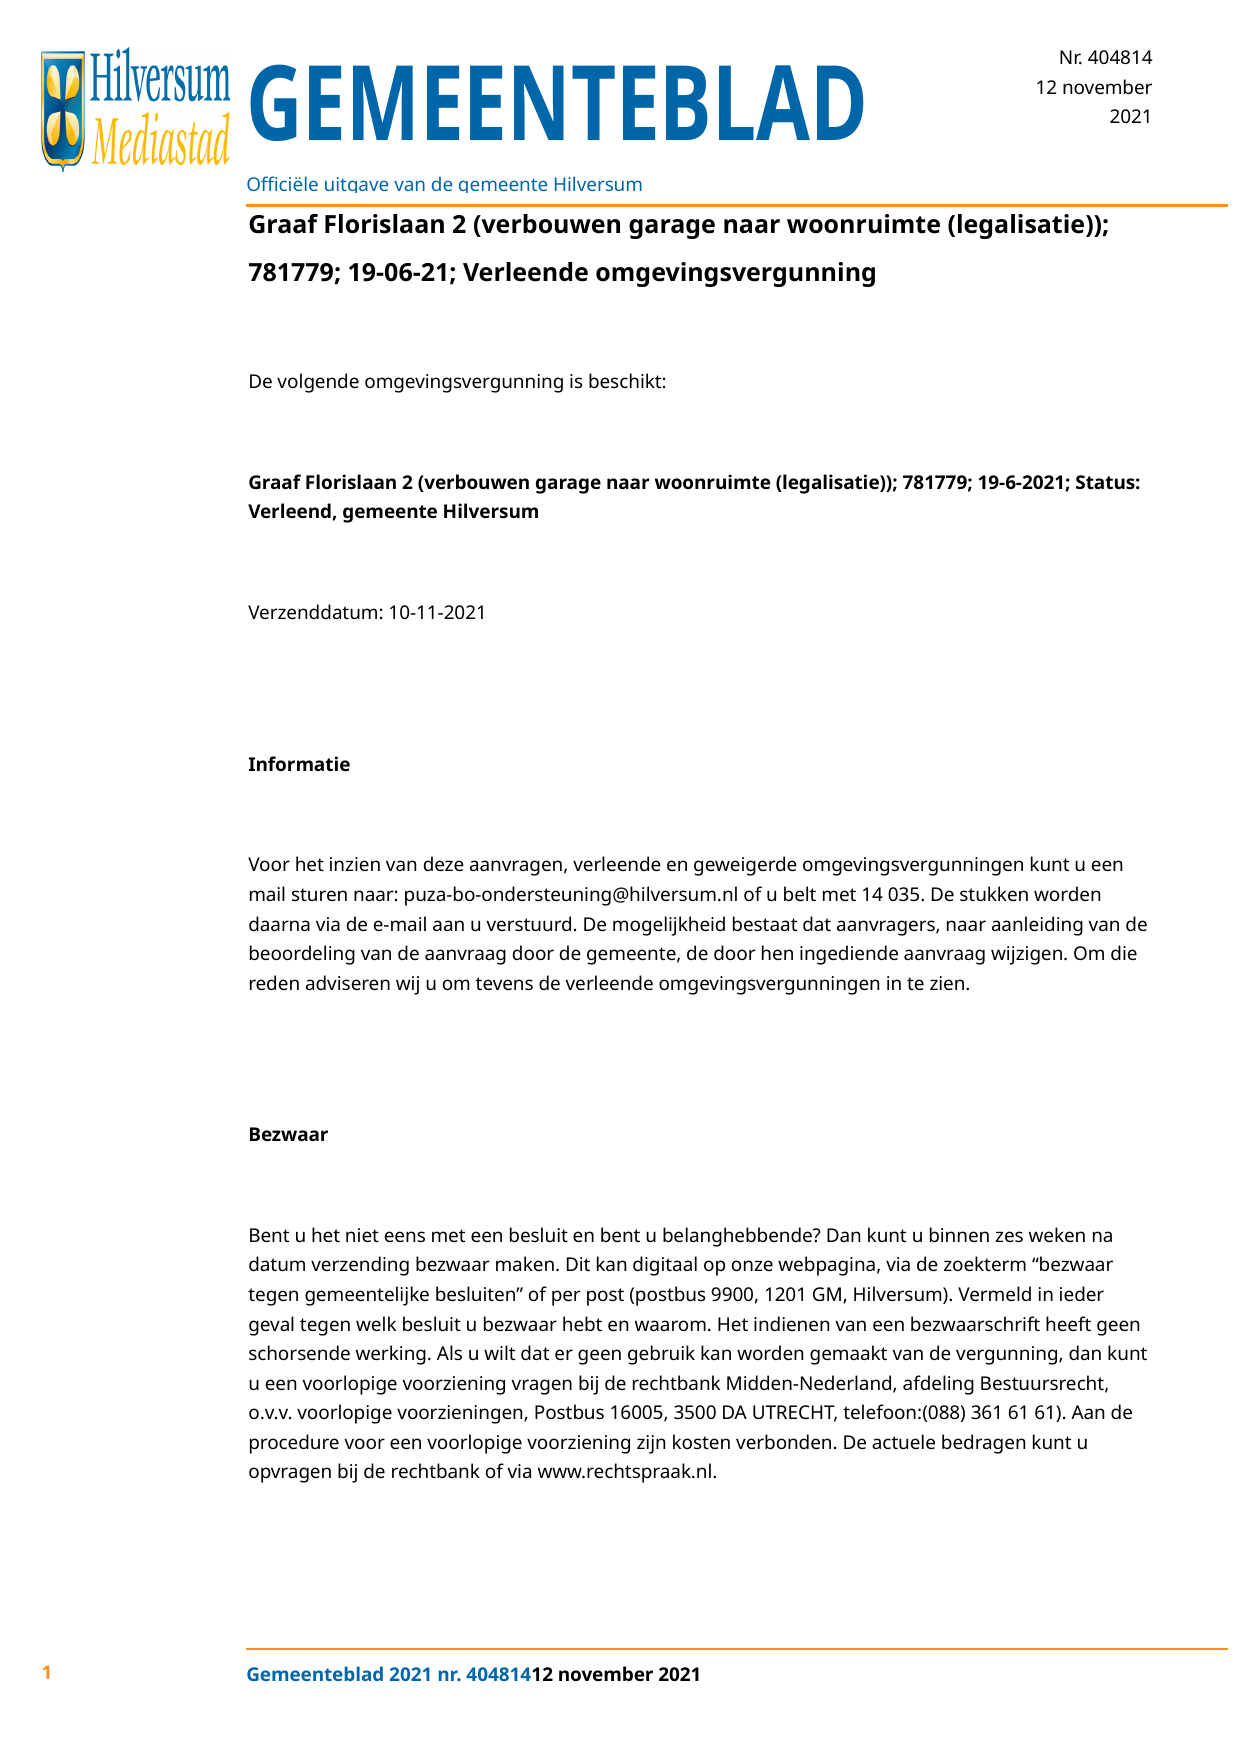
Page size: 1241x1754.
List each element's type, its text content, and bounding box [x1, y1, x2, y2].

text Voor het inzien van deze aanvragen, verleende en geweigerde omgevingsvergunningen kunt u een mail sturen naar: puza-bo-ondersteuning@hilversum.nl of u belt met 14 035. De stukken worden daarna via de e-mail aan u verstuurd. De mogelijkheid bestaat dat aanvragers, naar aanleiding van de beoordeling van de aanvraag door de gemeente, de door hen ingediende aanvraag wijzigen. Om die reden adviseren wij u om tevens de verleende omgevingsvergunningen in te zien. [248, 852, 1152, 996]
text Verzenddatum: 10-11-2021 [248, 599, 1152, 625]
text Bent u het niet eens met een besluit en bent u belanghebbende? Dan kunt u binnen zes weken na datum verzending bezwaar maken. Dit kan digitaal op onze webpagina, via de zoekterm “bezwaar tegen gemeentelijke besluiten” of per post (postbus 9900, 1201 GM, Hilversum). Vermeld in ieder geval tegen welk besluit u bezwaar hebt en waarom. Het indienen van een bezwaarschrift heeft geen schorsende werking. Als u wilt dat er geen gebruik kan worden gemaakt van de vergunning, dan kunt u een voorlopige voorziening vragen bij de rechtbank Midden-Nederland, afdeling Bestuursrecht, o.v.v. voorlopige voorzieningen, Postbus 16005, 3500 DA UTRECHT, telefoon:(088) 361 61 61). Aan de procedure voor een voorlopige voorziening zijn kosten verbonden. De actuele bedragen kunt u opvragen bij de rechtbank of via www.rechtspraak.nl. [248, 1222, 1152, 1484]
picture [41, 47, 231, 172]
text Graaf Florislaan 2 (verbouwen garage naar woonruimte (legalisatie)); 781779; 19-6-2021; Status: Verleend, gemeente Hilversum [248, 469, 1152, 524]
text Bezwaar [248, 1121, 1152, 1147]
text Graaf Florislaan 2 (verbouwen garage naar woonruimte (legalisatie)); 781779; 19-06-21; Verleende omgevingsvergunning [248, 207, 1152, 288]
text De volgende omgevingsvergunning is beschikt: [248, 368, 1152, 394]
text Informatie [248, 751, 1152, 777]
